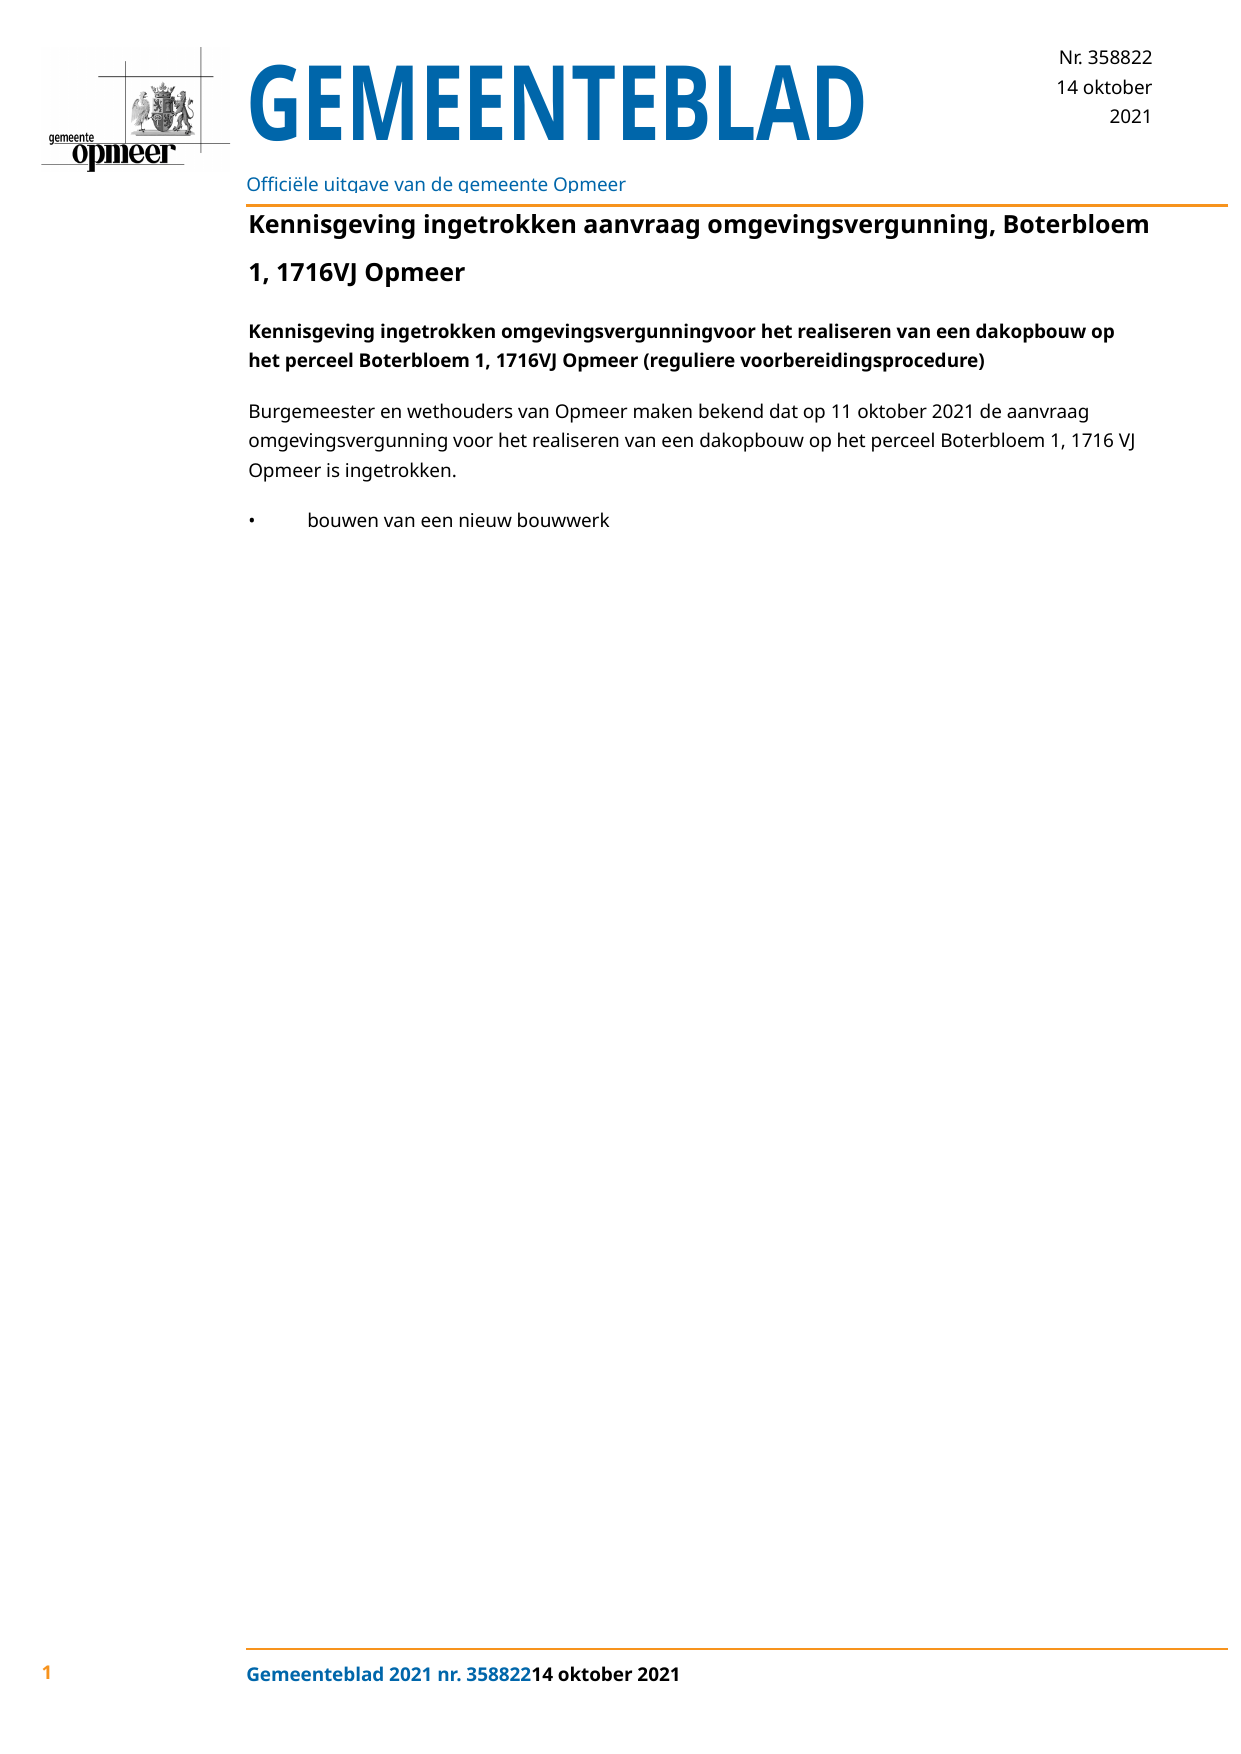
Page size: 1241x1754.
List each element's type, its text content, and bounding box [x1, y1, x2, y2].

list bouwen van een nieuw bouwwerk [248, 507, 1152, 533]
text Kennisgeving ingetrokken omgevingsvergunningvoor het realiseren van een dakopbouw op het perceel Boterbloem 1, 1716VJ Opmeer (reguliere voorbereidingsprocedure) [248, 318, 1152, 373]
picture [41, 47, 231, 172]
text Kennisgeving ingetrokken aanvraag omgevingsvergunning, Boterbloem 1, 1716VJ Opmeer [248, 207, 1152, 288]
text Burgemeester en wethouders van Opmeer maken bekend dat op 11 oktober 2021 de aanvraag omgevingsvergunning voor het realiseren van een dakopbouw op het perceel Boterbloem 1, 1716 VJ Opmeer is ingetrokken. [248, 398, 1152, 483]
